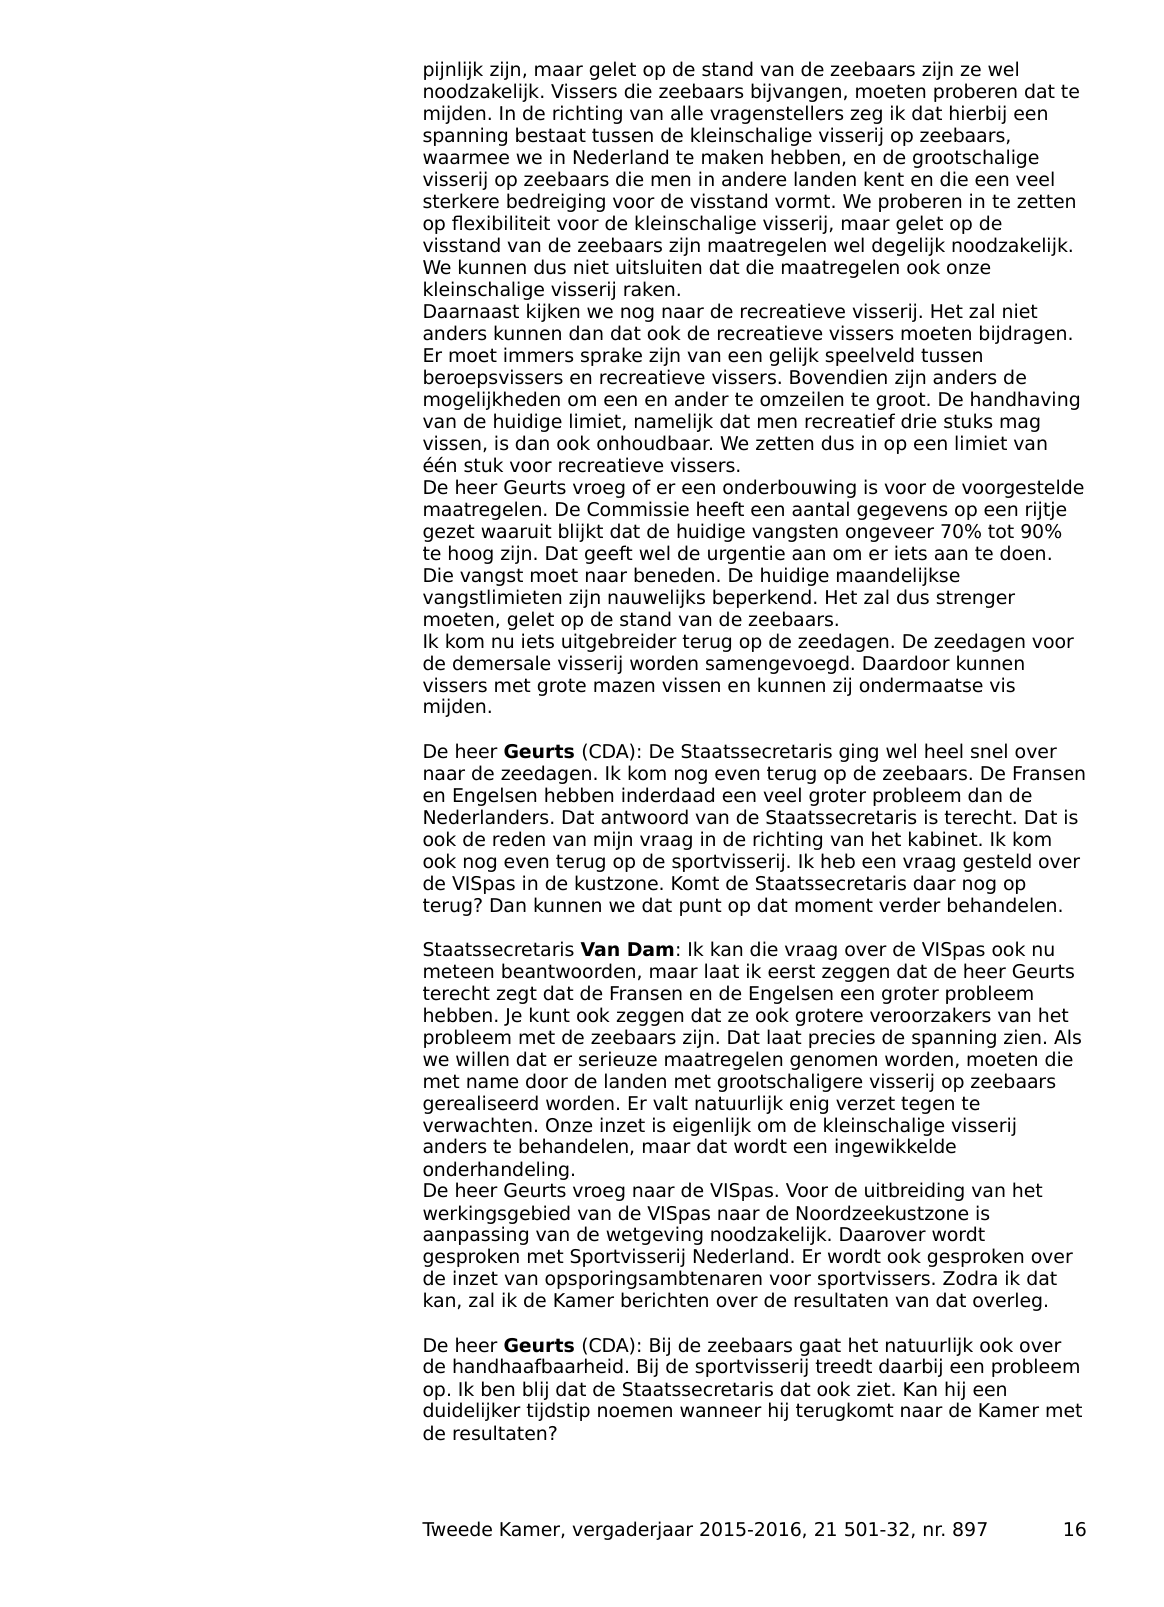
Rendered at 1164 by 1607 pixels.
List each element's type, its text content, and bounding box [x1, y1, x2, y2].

text Staatssecretaris Van Dam: Ik kan die vraag over de VISpas ook nu meteen beantwoorden, maar laat ik eerst zeggen dat de heer Geurts terecht zegt dat de Fransen en de Engelsen een groter probleem hebben. Je kunt ook zeggen dat ze ook grotere veroorzakers van het probleem met de zeebaars zijn. Dat laat precies de spanning zien. Als we willen dat er serieuze maatregelen genomen worden, moeten die met name door de landen met grootschaligere visserij op zeebaars gerealiseerd worden. Er valt natuurlijk enig verzet tegen te verwachten. Onze inzet is eigenlijk om de kleinschalige visserij anders te behandelen, maar dat wordt een ingewikkelde onderhandeling. [422, 939, 1087, 1180]
text De heer Geurts vroeg naar de VISpas. Voor de uitbreiding van het werkingsgebied van de VISpas naar de Noordzeekustzone is aanpassing van de wetgeving noodzakelijk. Daarover wordt gesproken met Sportvisserij Nederland. Er wordt ook gesproken over de inzet van opsporingsambtenaren voor sportvissers. Zodra ik dat kan, zal ik de Kamer berichten over de resultaten van dat overleg. [422, 1180, 1087, 1312]
text De heer Geurts (CDA): De Staatssecretaris ging wel heel snel over naar de zeedagen. Ik kom nog even terug op de zeebaars. De Fransen en Engelsen hebben inderdaad een veel groter probleem dan de Nederlanders. Dat antwoord van de Staatssecretaris is terecht. Dat is ook de reden van mijn vraag in de richting van het kabinet. Ik kom ook nog even terug op de sportvisserij. Ik heb een vraag gesteld over de VISpas in de kustzone. Komt de Staatssecretaris daar nog op terug? Dan kunnen we dat punt op dat moment verder behandelen. [422, 741, 1087, 916]
text Ik kom nu iets uitgebreider terug op de zeedagen. De zeedagen voor de demersale visserij worden samengevoegd. Daardoor kunnen vissers met grote mazen vissen en kunnen zij ondermaatse vis mijden. [422, 631, 1087, 718]
text De heer Geurts (CDA): Bij de zeebaars gaat het natuurlijk ook over de handhaafbaarheid. Bij de sportvisserij treedt daarbij een probleem op. Ik ben blij dat de Staatssecretaris dat ook ziet. Kan hij een duidelijker tijdstip noemen wanneer hij terugkomt naar de Kamer met de resultaten? [422, 1334, 1087, 1444]
text De heer Geurts vroeg of er een onderbouwing is voor de voorgestelde maatregelen. De Commissie heeft een aantal gegevens op een rijtje gezet waaruit blijkt dat de huidige vangsten ongeveer 70% tot 90% te hoog zijn. Dat geeft wel de urgentie aan om er iets aan te doen. Die vangst moet naar beneden. De huidige maandelijkse vangstlimieten zijn nauwelijks beperkend. Het zal dus strenger moeten, gelet op de stand van de zeebaars. [422, 477, 1087, 631]
text Daarnaast kijken we nog naar de recreatieve visserij. Het zal niet anders kunnen dan dat ook de recreatieve vissers moeten bijdragen. Er moet immers sprake zijn van een gelijk speelveld tussen beroepsvissers en recreatieve vissers. Bovendien zijn anders de mogelijkheden om een en ander te omzeilen te groot. De handhaving van de huidige limiet, namelijk dat men recreatief drie stuks mag vissen, is dan ook onhoudbaar. We zetten dus in op een limiet van één stuk voor recreatieve vissers. [422, 301, 1087, 477]
text pijnlijk zijn, maar gelet op de stand van de zeebaars zijn ze wel noodzakelijk. Vissers die zeebaars bijvangen, moeten proberen dat te mijden. In de richting van alle vragenstellers zeg ik dat hierbij een spanning bestaat tussen de kleinschalige visserij op zeebaars, waarmee we in Nederland te maken hebben, en de grootschalige visserij op zeebaars die men in andere landen kent en die een veel sterkere bedreiging voor de visstand vormt. We proberen in te zetten op flexibiliteit voor de kleinschalige visserij, maar gelet op de visstand van de zeebaars zijn maatregelen wel degelijk noodzakelijk. We kunnen dus niet uitsluiten dat die maatregelen ook onze kleinschalige visserij raken. [422, 59, 1087, 301]
